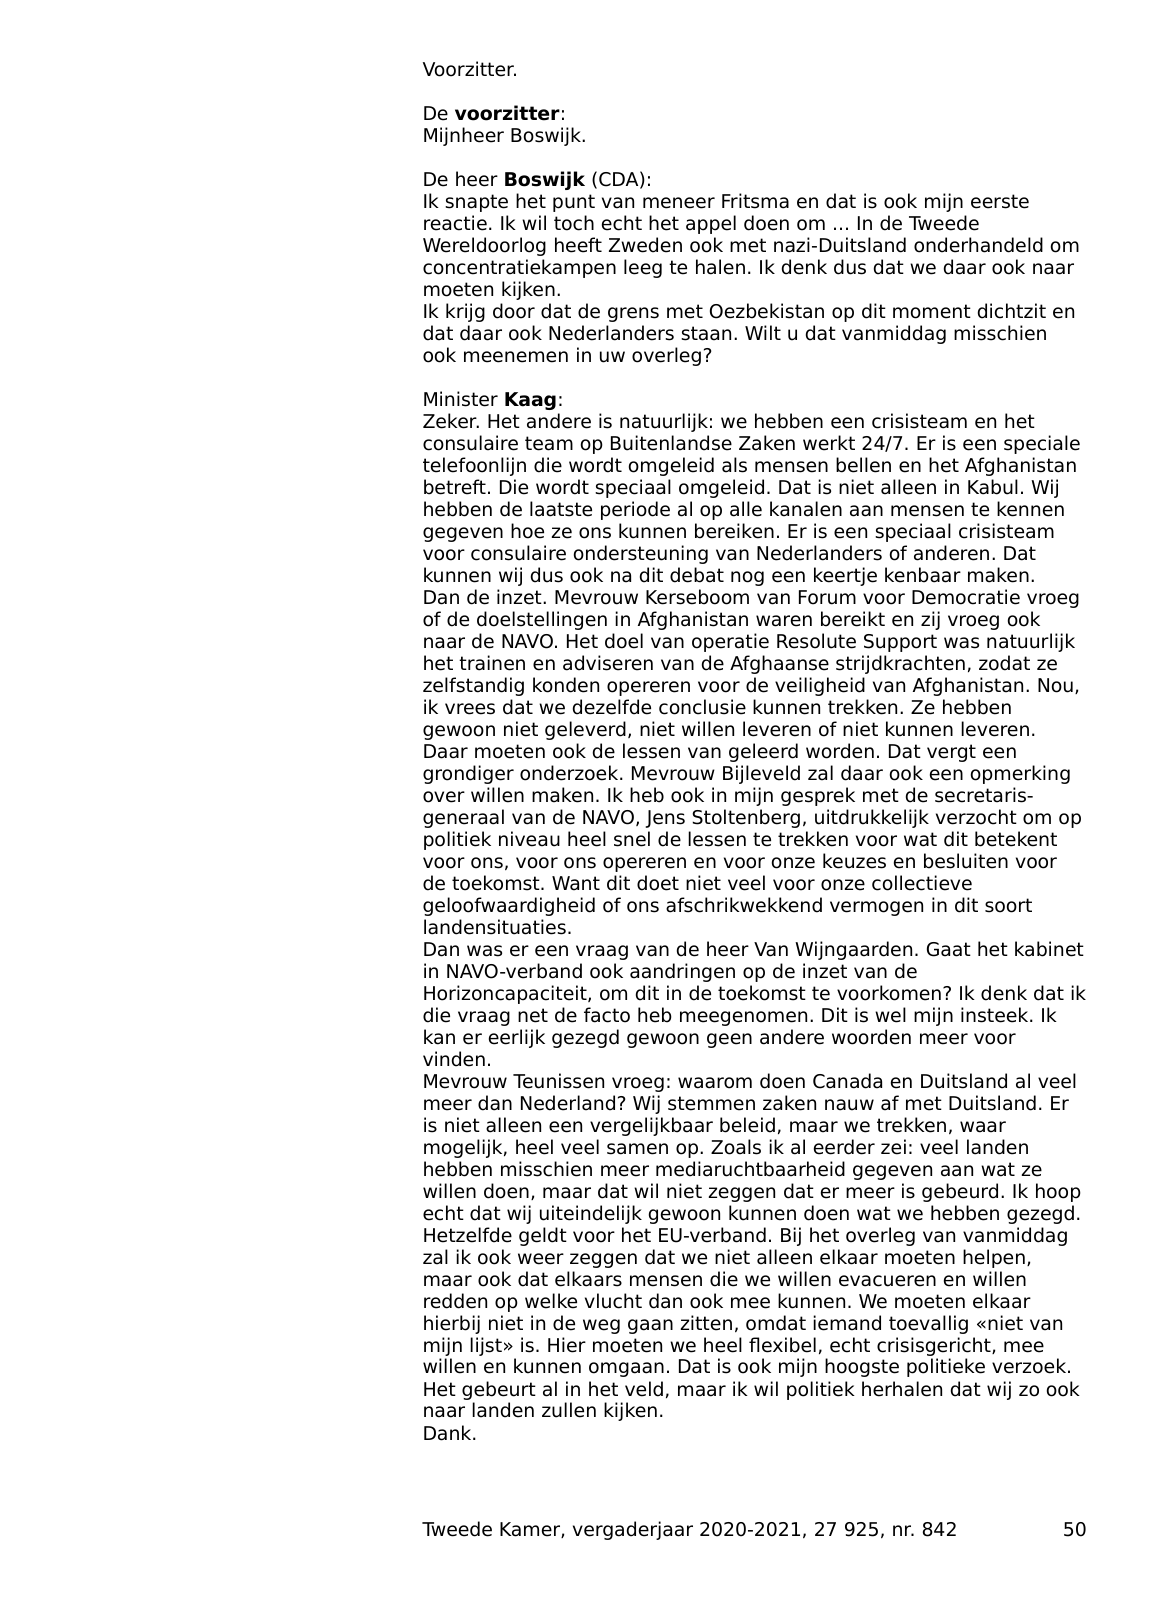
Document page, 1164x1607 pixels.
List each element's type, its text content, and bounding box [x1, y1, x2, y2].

text Ik krijg door dat de grens met Oezbekistan op dit moment dichtzit en dat daar ook Nederlanders staan. Wilt u dat vanmiddag misschien ook meenemen in uw overleg? [422, 301, 1087, 367]
text Dan de inzet. Mevrouw Kerseboom van Forum voor Democratie vroeg of de doelstellingen in Afghanistan waren bereikt en zij vroeg ook naar de NAVO. Het doel van operatie Resolute Support was natuurlijk het trainen en adviseren van de Afghaanse strijdkrachten, zodat ze zelfstandig konden opereren voor de veiligheid van Afghanistan. Nou, ik vrees dat we dezelfde conclusie kunnen trekken. Ze hebben gewoon niet geleverd, niet willen leveren of niet kunnen leveren. Daar moeten ook de lessen van geleerd worden. Dat vergt een grondiger onderzoek. Mevrouw Bijleveld zal daar ook een opmerking over willen maken. Ik heb ook in mijn gesprek met de secretaris-generaal van de NAVO, Jens Stoltenberg, uitdrukkelijk verzocht om op politiek niveau heel snel de lessen te trekken voor wat dit betekent voor ons, voor ons opereren en voor onze keuzes en besluiten voor de toekomst. Want dit doet niet veel voor onze collectieve geloofwaardigheid of ons afschrikwekkend vermogen in dit soort landensituaties. [422, 587, 1087, 939]
text De voorzitter: [422, 103, 1087, 125]
text Dan was er een vraag van de heer Van Wijngaarden. Gaat het kabinet in NAVO-verband ook aandringen op de inzet van de Horizoncapaciteit, om dit in de toekomst te voorkomen? Ik denk dat ik die vraag net de facto heb meegenomen. Dit is wel mijn insteek. Ik kan er eerlijk gezegd gewoon geen andere woorden meer voor vinden. [422, 939, 1087, 1071]
text Zeker. Het andere is natuurlijk: we hebben een crisisteam en het consulaire team op Buitenlandse Zaken werkt 24/7. Er is een speciale telefoonlijn die wordt omgeleid als mensen bellen en het Afghanistan betreft. Die wordt speciaal omgeleid. Dat is niet alleen in Kabul. Wij hebben de laatste periode al op alle kanalen aan mensen te kennen gegeven hoe ze ons kunnen bereiken. Er is een speciaal crisisteam voor consulaire ondersteuning van Nederlanders of anderen. Dat kunnen wij dus ook na dit debat nog een keertje kenbaar maken. [422, 411, 1087, 587]
text Minister Kaag: [422, 389, 1087, 411]
text Voorzitter. [422, 59, 1087, 81]
text Mevrouw Teunissen vroeg: waarom doen Canada en Duitsland al veel meer dan Nederland? Wij stemmen zaken nauw af met Duitsland. Er is niet alleen een vergelijkbaar beleid, maar we trekken, waar mogelijk, heel veel samen op. Zoals ik al eerder zei: veel landen hebben misschien meer mediaruchtbaarheid gegeven aan wat ze willen doen, maar dat wil niet zeggen dat er meer is gebeurd. Ik hoop echt dat wij uiteindelijk gewoon kunnen doen wat we hebben gezegd. [422, 1071, 1087, 1224]
text Hetzelfde geldt voor het EU-verband. Bij het overleg van vanmiddag zal ik ook weer zeggen dat we niet alleen elkaar moeten helpen, maar ook dat elkaars mensen die we willen evacueren en willen redden op welke vlucht dan ook mee kunnen. We moeten elkaar hierbij niet in de weg gaan zitten, omdat iemand toevallig «niet van mijn lijst» is. Hier moeten we heel flexibel, echt crisisgericht, mee willen en kunnen omgaan. Dat is ook mijn hoogste politieke verzoek. Het gebeurt al in het veld, maar ik wil politiek herhalen dat wij zo ook naar landen zullen kijken. [422, 1224, 1087, 1422]
text Mijnheer Boswijk. [422, 125, 1087, 147]
text Ik snapte het punt van meneer Fritsma en dat is ook mijn eerste reactie. Ik wil toch echt het appel doen om ... In de Tweede Wereldoorlog heeft Zweden ook met nazi-Duitsland onderhandeld om concentratiekampen leeg te halen. Ik denk dus dat we daar ook naar moeten kijken. [422, 191, 1087, 301]
text De heer Boswijk (CDA): [422, 169, 1087, 191]
text Dank. [422, 1422, 1087, 1444]
